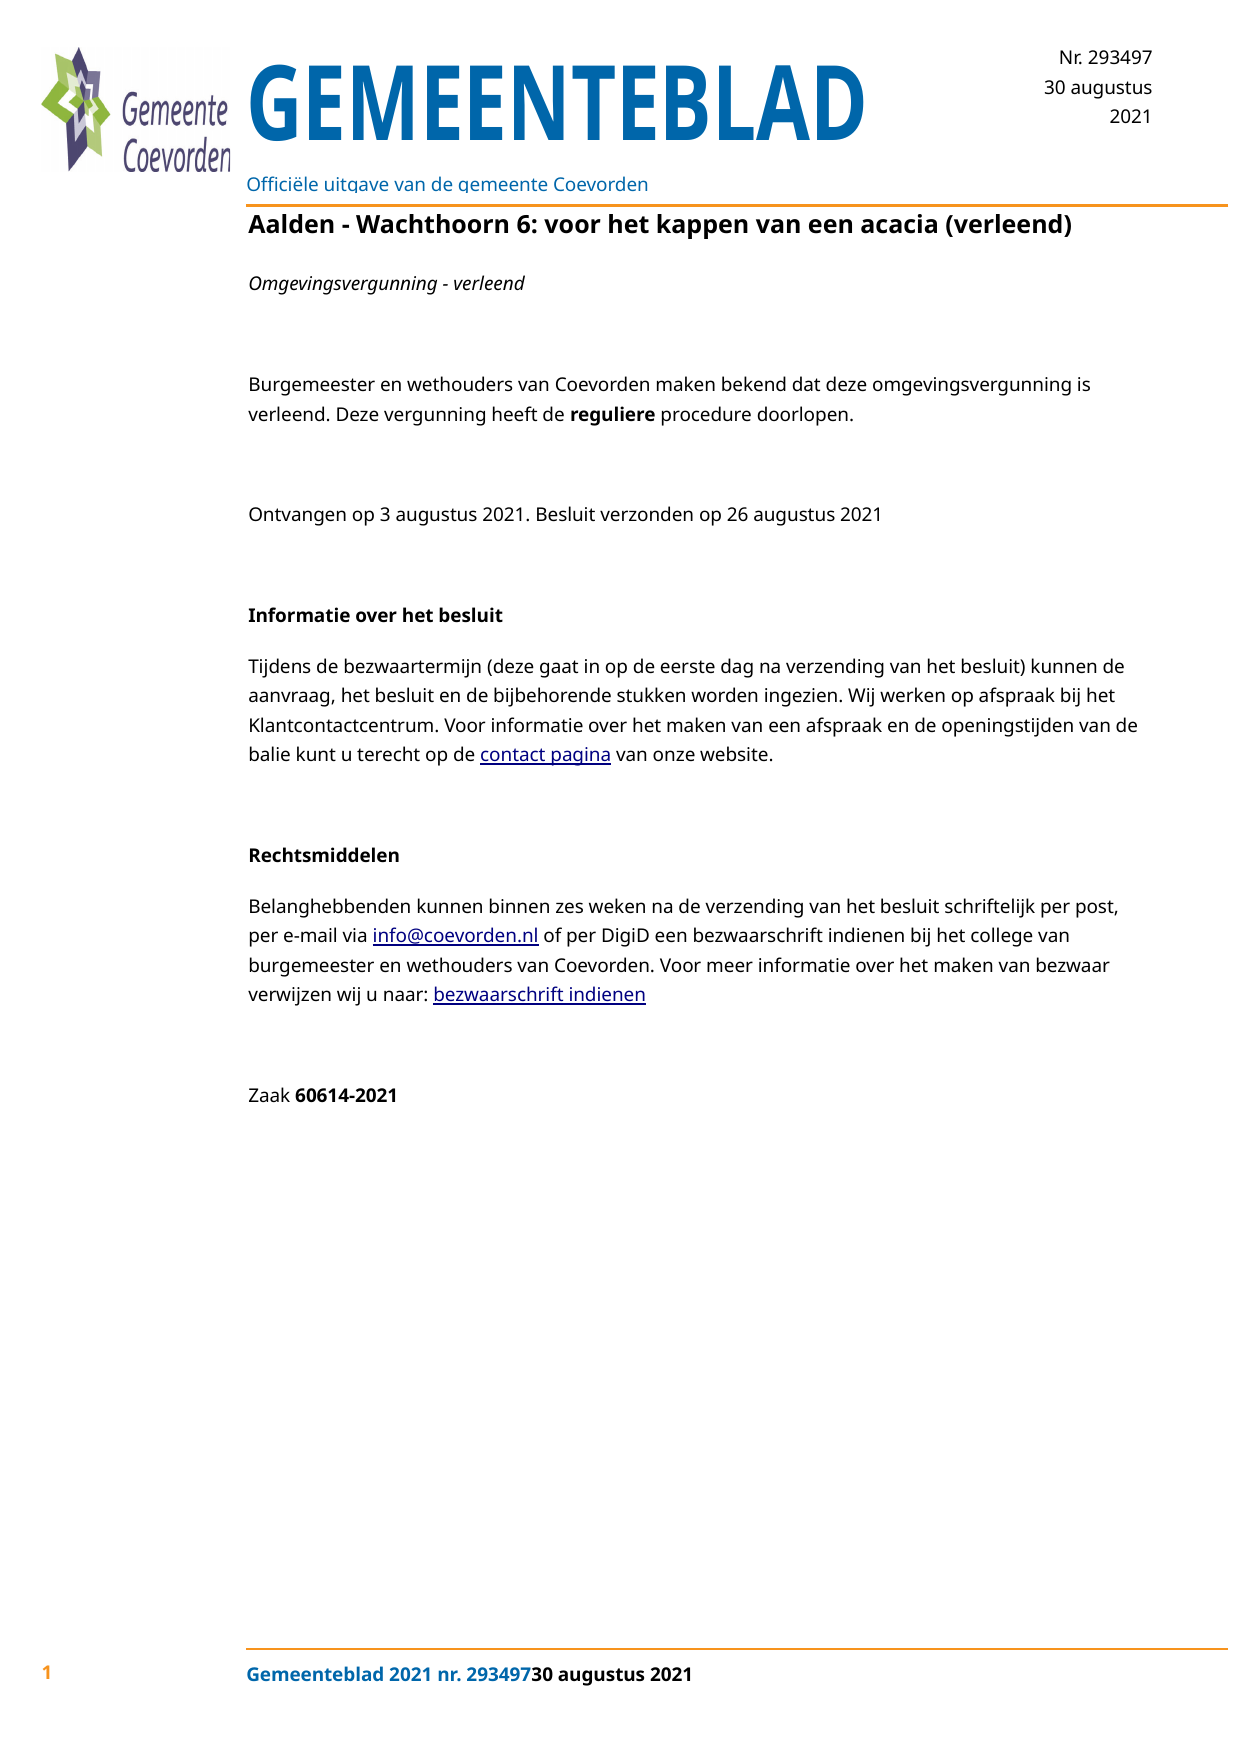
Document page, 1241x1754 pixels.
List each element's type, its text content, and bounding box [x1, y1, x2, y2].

text Omgevingsvergunning - verleend [248, 270, 1152, 296]
picture [41, 47, 231, 172]
text Aalden - Wachthoorn 6: voor het kappen van een acacia (verleend) [248, 207, 1152, 241]
text Informatie over het besluit [248, 602, 1152, 628]
text Burgemeester en wethouders van Coevorden maken bekend dat deze omgevingsvergunning is verleend. Deze vergunning heeft de reguliere procedure doorlopen. [248, 371, 1152, 426]
text Belanghebbenden kunnen binnen zes weken na de verzending van het besluit schriftelijk per post, per e-mail via info@coevorden.nl of per DigiD een bezwaarschrift indienen bij het college van burgemeester en wethouders van Coevorden. Voor meer informatie over het maken van bezwaar verwijzen wij u naar: bezwaarschrift indienen [248, 893, 1152, 1007]
text Rechtsmiddelen [248, 842, 1152, 868]
text Tijdens de bezwaartermijn (deze gaat in op de eerste dag na verzending van het besluit) kunnen de aanvraag, het besluit en de bijbehorende stukken worden ingezien. Wij werken op afspraak bij het Klantcontactcentrum. Voor informatie over het maken van een afspraak en de openingstijden van de balie kunt u terecht op de contact pagina van onze website. [248, 653, 1152, 767]
text Ontvangen op 3 augustus 2021. Besluit verzonden op 26 augustus 2021 [248, 502, 1152, 527]
text Zaak 60614-2021 [248, 1082, 1152, 1108]
